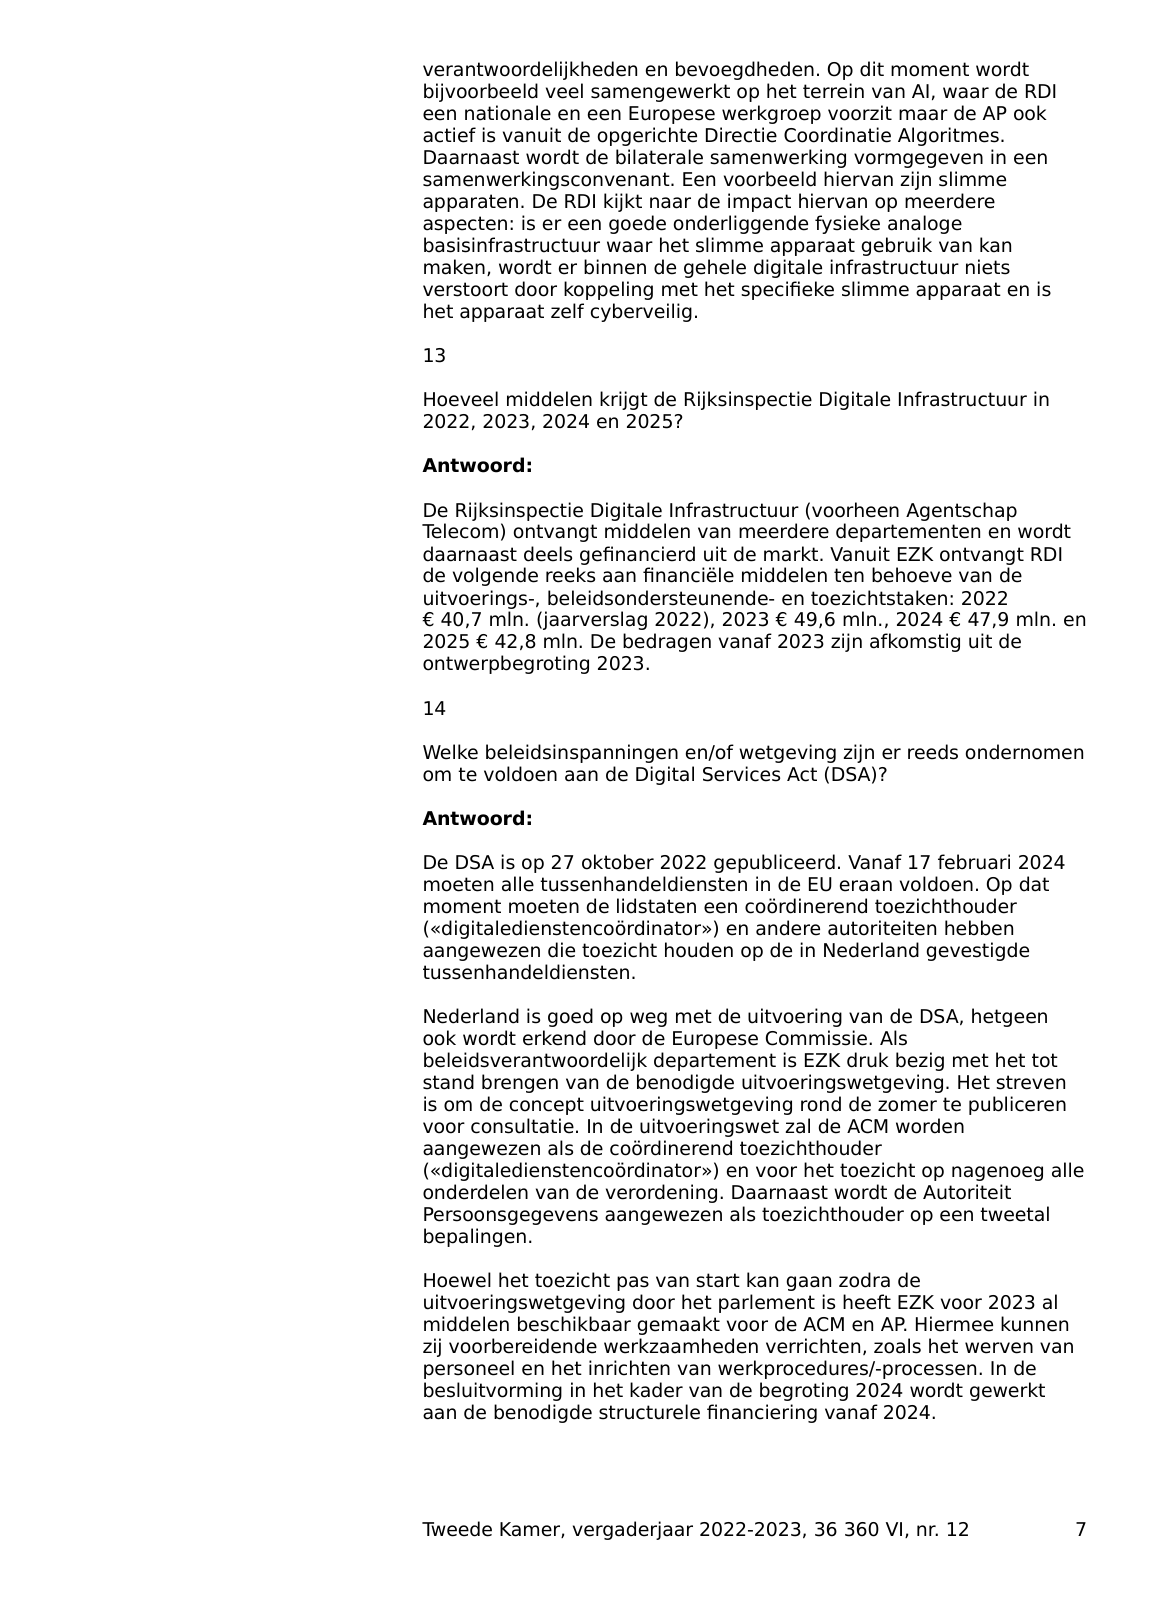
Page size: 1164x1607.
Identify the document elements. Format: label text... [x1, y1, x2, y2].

text Hoewel het toezicht pas van start kan gaan zodra de uitvoeringswetgeving door het parlement is heeft EZK voor 2023 al middelen beschikbaar gemaakt voor de ACM en AP. Hiermee kunnen zij voorbereidende werkzaamheden verrichten, zoals het werven van personeel en het inrichten van werkprocedures/-processen. In de besluitvorming in het kader van de begroting 2024 wordt gewerkt aan de benodigde structurele financiering vanaf 2024. [422, 1270, 1087, 1424]
text Hoeveel middelen krijgt de Rijksinspectie Digitale Infrastructuur in 2022, 2023, 2024 en 2025? [422, 389, 1087, 433]
subtitle Antwoord: [422, 808, 1087, 830]
text De Rijksinspectie Digitale Infrastructuur (voorheen Agentschap Telecom) ontvangt middelen van meerdere departementen en wordt daarnaast deels gefinancierd uit de markt. Vanuit EZK ontvangt RDI de volgende reeks aan financiële middelen ten behoeve van de uitvoerings-, beleidsondersteunende- en toezichtstaken: 2022 € 40,7 mln. (jaarverslag 2022), 2023 € 49,6 mln., 2024 € 47,9 mln. en 2025 € 42,8 mln. De bedragen vanaf 2023 zijn afkomstig uit de ontwerpbegroting 2023. [422, 499, 1087, 675]
text Welke beleidsinspanningen en/of wetgeving zijn er reeds ondernomen om te voldoen aan de Digital Services Act (DSA)? [422, 742, 1087, 786]
subtitle Antwoord: [422, 455, 1087, 477]
text De DSA is op 27 oktober 2022 gepubliceerd. Vanaf 17 februari 2024 moeten alle tussenhandeldiensten in de EU eraan voldoen. Op dat moment moeten de lidstaten een coördinerend toezichthouder («digitaledienstencoördinator») en andere autoriteiten hebben aangewezen die toezicht houden op de in Nederland gevestigde tussenhandeldiensten. [422, 852, 1087, 984]
subtitle 14 [422, 697, 1087, 719]
text verantwoordelijkheden en bevoegdheden. Op dit moment wordt bijvoorbeeld veel samengewerkt op het terrein van AI, waar de RDI een nationale en een Europese werkgroep voorzit maar de AP ook actief is vanuit de opgerichte Directie Coordinatie Algoritmes. Daarnaast wordt de bilaterale samenwerking vormgegeven in een samenwerkingsconvenant. Een voorbeeld hiervan zijn slimme apparaten. De RDI kijkt naar de impact hiervan op meerdere aspecten: is er een goede onderliggende fysieke analoge basisinfrastructuur waar het slimme apparaat gebruik van kan maken, wordt er binnen de gehele digitale infrastructuur niets verstoort door koppeling met het specifieke slimme apparaat en is het apparaat zelf cyberveilig. [422, 59, 1087, 323]
subtitle 13 [422, 345, 1087, 367]
text Nederland is goed op weg met de uitvoering van de DSA, hetgeen ook wordt erkend door de Europese Commissie. Als beleidsverantwoordelijk departement is EZK druk bezig met het tot stand brengen van de benodigde uitvoeringswetgeving. Het streven is om de concept uitvoeringswetgeving rond de zomer te publiceren voor consultatie. In de uitvoeringswet zal de ACM worden aangewezen als de coördinerend toezichthouder («digitaledienstencoördinator») en voor het toezicht op nagenoeg alle onderdelen van de verordening. Daarnaast wordt de Autoriteit Persoonsgegevens aangewezen als toezichthouder op een tweetal bepalingen. [422, 1006, 1087, 1248]
